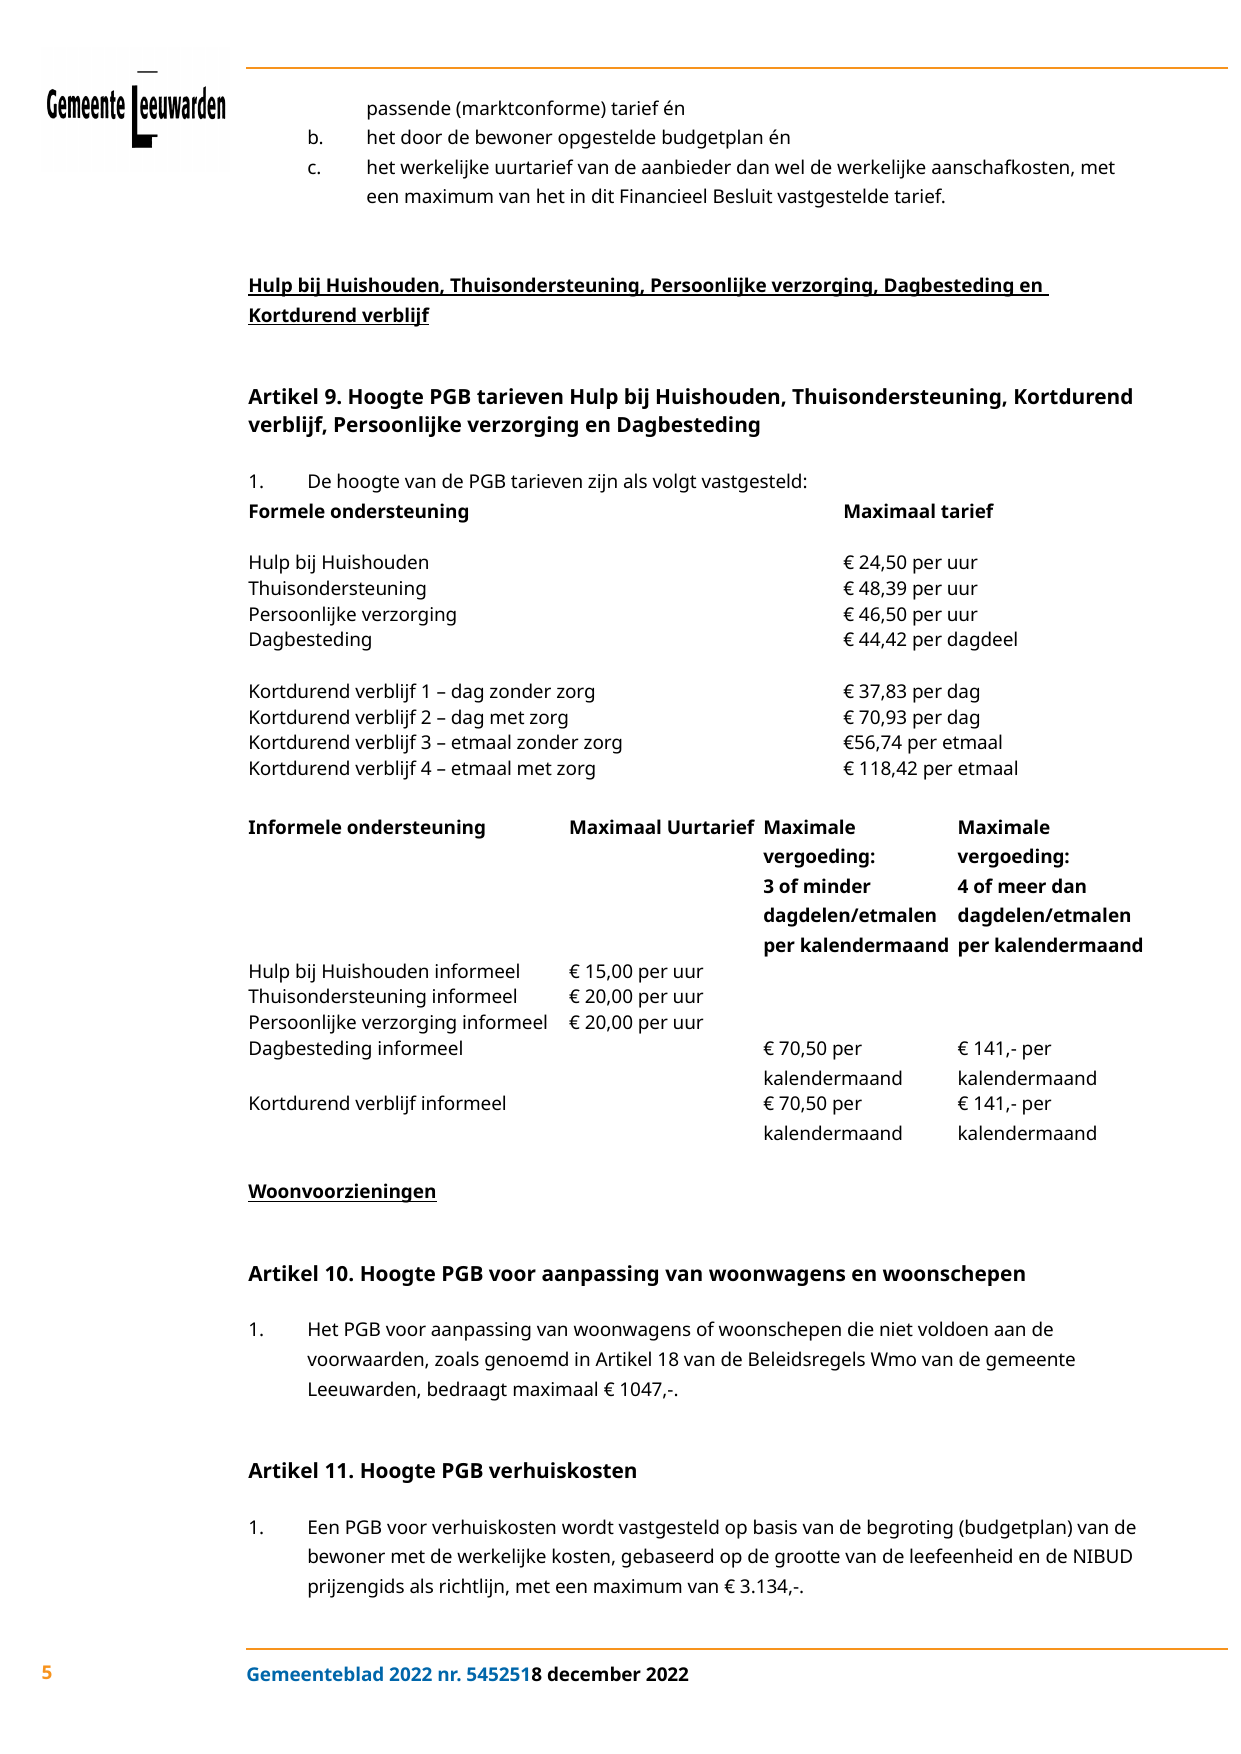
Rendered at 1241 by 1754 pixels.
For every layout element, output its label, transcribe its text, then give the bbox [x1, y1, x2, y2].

table_cell [763, 958, 957, 984]
table_cell Kortdurend verblijf informeel [248, 1091, 569, 1146]
table_cell € 141,- per kalendermaand [958, 1035, 1152, 1091]
table_cell Kortdurend verblijf 1 – dag zonder zorg [248, 678, 843, 704]
table_header Formele ondersteuning [248, 498, 843, 524]
table_cell [763, 1010, 957, 1035]
table_cell € 70,50 per kalendermaand [763, 1091, 957, 1146]
table_header Maximale vergoeding: 4 of meer dan dagdelen/etmalen per kalendermaand [958, 814, 1152, 958]
table_cell [569, 1035, 763, 1091]
table_cell Thuisondersteuning informeel [248, 984, 569, 1009]
table_cell Kortdurend verblijf 3 – etmaal zonder zorg [248, 730, 843, 755]
text Woonvoorzieningen [248, 1179, 1152, 1204]
picture [41, 47, 231, 172]
table_cell € 44,42 per dagdeel [843, 627, 1152, 652]
table_cell Dagbesteding [248, 627, 843, 652]
text Hulp bij Huishouden, Thuisondersteuning, Persoonlijke verzorging, Dagbesteding en Kortdurend verblijf [248, 272, 1152, 328]
table_cell [843, 524, 1152, 549]
table_cell Thuisondersteuning [248, 575, 843, 601]
table_cell € 20,00 per uur [569, 984, 763, 1009]
table_header Maximaal Uurtarief [569, 814, 763, 958]
table_cell € 141,- per kalendermaand [958, 1091, 1152, 1146]
table_cell Persoonlijke verzorging [248, 601, 843, 627]
list Een PGB voor verhuiskosten wordt vastgesteld op basis van de begroting (budgetplan) van de bewoner met de werkelijke kosten, gebaseerd op de grootte van de leefeenheid en de NIBUD prijzengids als richtlijn, met een maximum van € 3.134,-. [248, 1514, 1152, 1599]
table_cell Dagbesteding informeel [248, 1035, 569, 1091]
table_cell [843, 653, 1152, 678]
table_cell Hulp bij Huishouden informeel [248, 958, 569, 984]
table_cell € 20,00 per uur [569, 1010, 763, 1035]
table_cell € 37,83 per dag [843, 678, 1152, 704]
table_cell Hulp bij Huishouden [248, 550, 843, 575]
table_cell € 70,93 per dag [843, 704, 1152, 729]
table_cell € 48,39 per uur [843, 575, 1152, 601]
text Artikel 10. Hoogte PGB voor aanpassing van woonwagens en woonschepen [248, 1259, 1152, 1287]
table_cell [763, 984, 957, 1009]
list het door de bewoner opgestelde budgetplan én [307, 124, 1152, 150]
table_cell Persoonlijke verzorging informeel [248, 1010, 569, 1035]
table_header Informele ondersteuning [248, 814, 569, 958]
table_cell Kortdurend verblijf 2 – dag met zorg [248, 704, 843, 729]
table_cell € 46,50 per uur [843, 601, 1152, 627]
table_cell [958, 984, 1152, 1009]
table_cell € 70,50 per kalendermaand [763, 1035, 957, 1091]
text Artikel 11. Hoogte PGB verhuiskosten [248, 1456, 1152, 1484]
table_header Maximale vergoeding: 3 of minder dagdelen/etmalen per kalendermaand [763, 814, 957, 958]
table_cell Kortdurend verblijf 4 – etmaal met zorg [248, 755, 843, 781]
table_cell [569, 1091, 763, 1146]
table_cell [958, 958, 1152, 984]
table_cell [958, 1010, 1152, 1035]
table_cell [248, 653, 843, 678]
table_cell € 118,42 per etmaal [843, 755, 1152, 781]
table_header Maximaal tarief [843, 498, 1152, 524]
list het werkelijke uurtarief van de aanbieder dan wel de werkelijke aanschafkosten, met een maximum van het in dit Financieel Besluit vastgestelde tarief. [307, 154, 1152, 209]
list Het PGB voor aanpassing van woonwagens of woonschepen die niet voldoen aan de voorwaarden, zoals genoemd in Artikel 18 van de Beleidsregels Wmo van de gemeente Leeuwarden, bedraagt maximaal € 1047,-. [248, 1317, 1152, 1402]
table_cell [248, 524, 843, 549]
table_cell € 24,50 per uur [843, 550, 1152, 575]
table_cell € 15,00 per uur [569, 958, 763, 984]
text Artikel 9. Hoogte PGB tarieven Hulp bij Huishouden, Thuisondersteuning, Kortdurend verblijf, Persoonlijke verzorging en Dagbesteding [248, 382, 1152, 439]
table_cell €56,74 per etmaal [843, 730, 1152, 755]
list passende (marktconforme) tarief én [307, 95, 1152, 121]
list De hoogte van de PGB tarieven zijn als volgt vastgesteld: [248, 468, 1152, 494]
